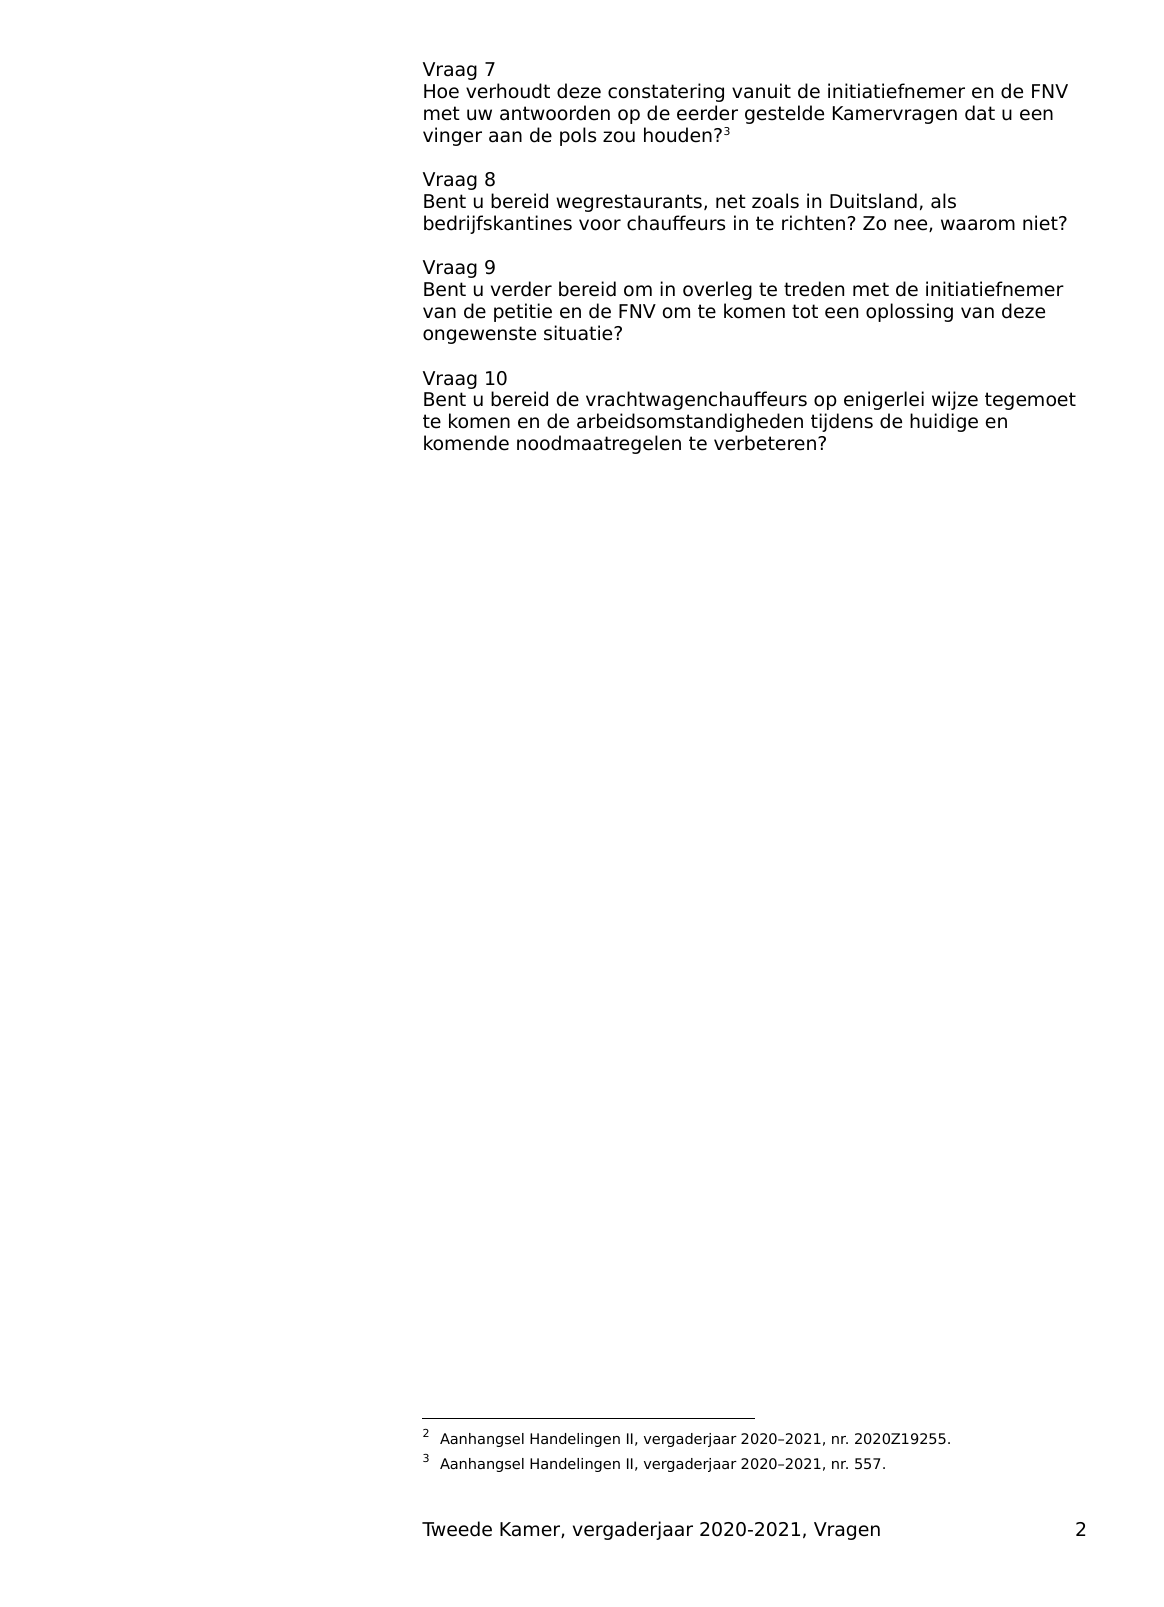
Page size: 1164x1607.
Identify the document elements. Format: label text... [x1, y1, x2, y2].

text Bent u bereid de vrachtwagenchauffeurs op enigerlei wijze tegemoet te komen en de arbeidsomstandigheden tijdens de huidige en komende noodmaatregelen te verbeteren? [422, 389, 1087, 455]
text Hoe verhoudt deze constatering vanuit de initiatiefnemer en de FNV met uw antwoorden op de eerder gestelde Kamervragen dat u een vinger aan de pols zou houden? [422, 81, 1087, 147]
text Bent u verder bereid om in overleg te treden met de initiatiefnemer van de petitie en de FNV om te komen tot een oplossing van deze ongewenste situatie? [422, 279, 1087, 345]
text Aanhangsel Handelingen II, vergaderjaar 2020–2021, nr. 557. [422, 1452, 1087, 1474]
text Vraag 10 [422, 367, 1087, 389]
text Bent u bereid wegrestaurants, net zoals in Duitsland, als bedrijfskantines voor chauffeurs in te richten? Zo nee, waarom niet? [422, 191, 1087, 235]
text Vraag 8 [422, 169, 1087, 191]
text Vraag 9 [422, 257, 1087, 279]
text Vraag 7 [422, 59, 1087, 81]
text Aanhangsel Handelingen II, vergaderjaar 2020–2021, nr. 2020Z19255. [422, 1427, 1087, 1449]
